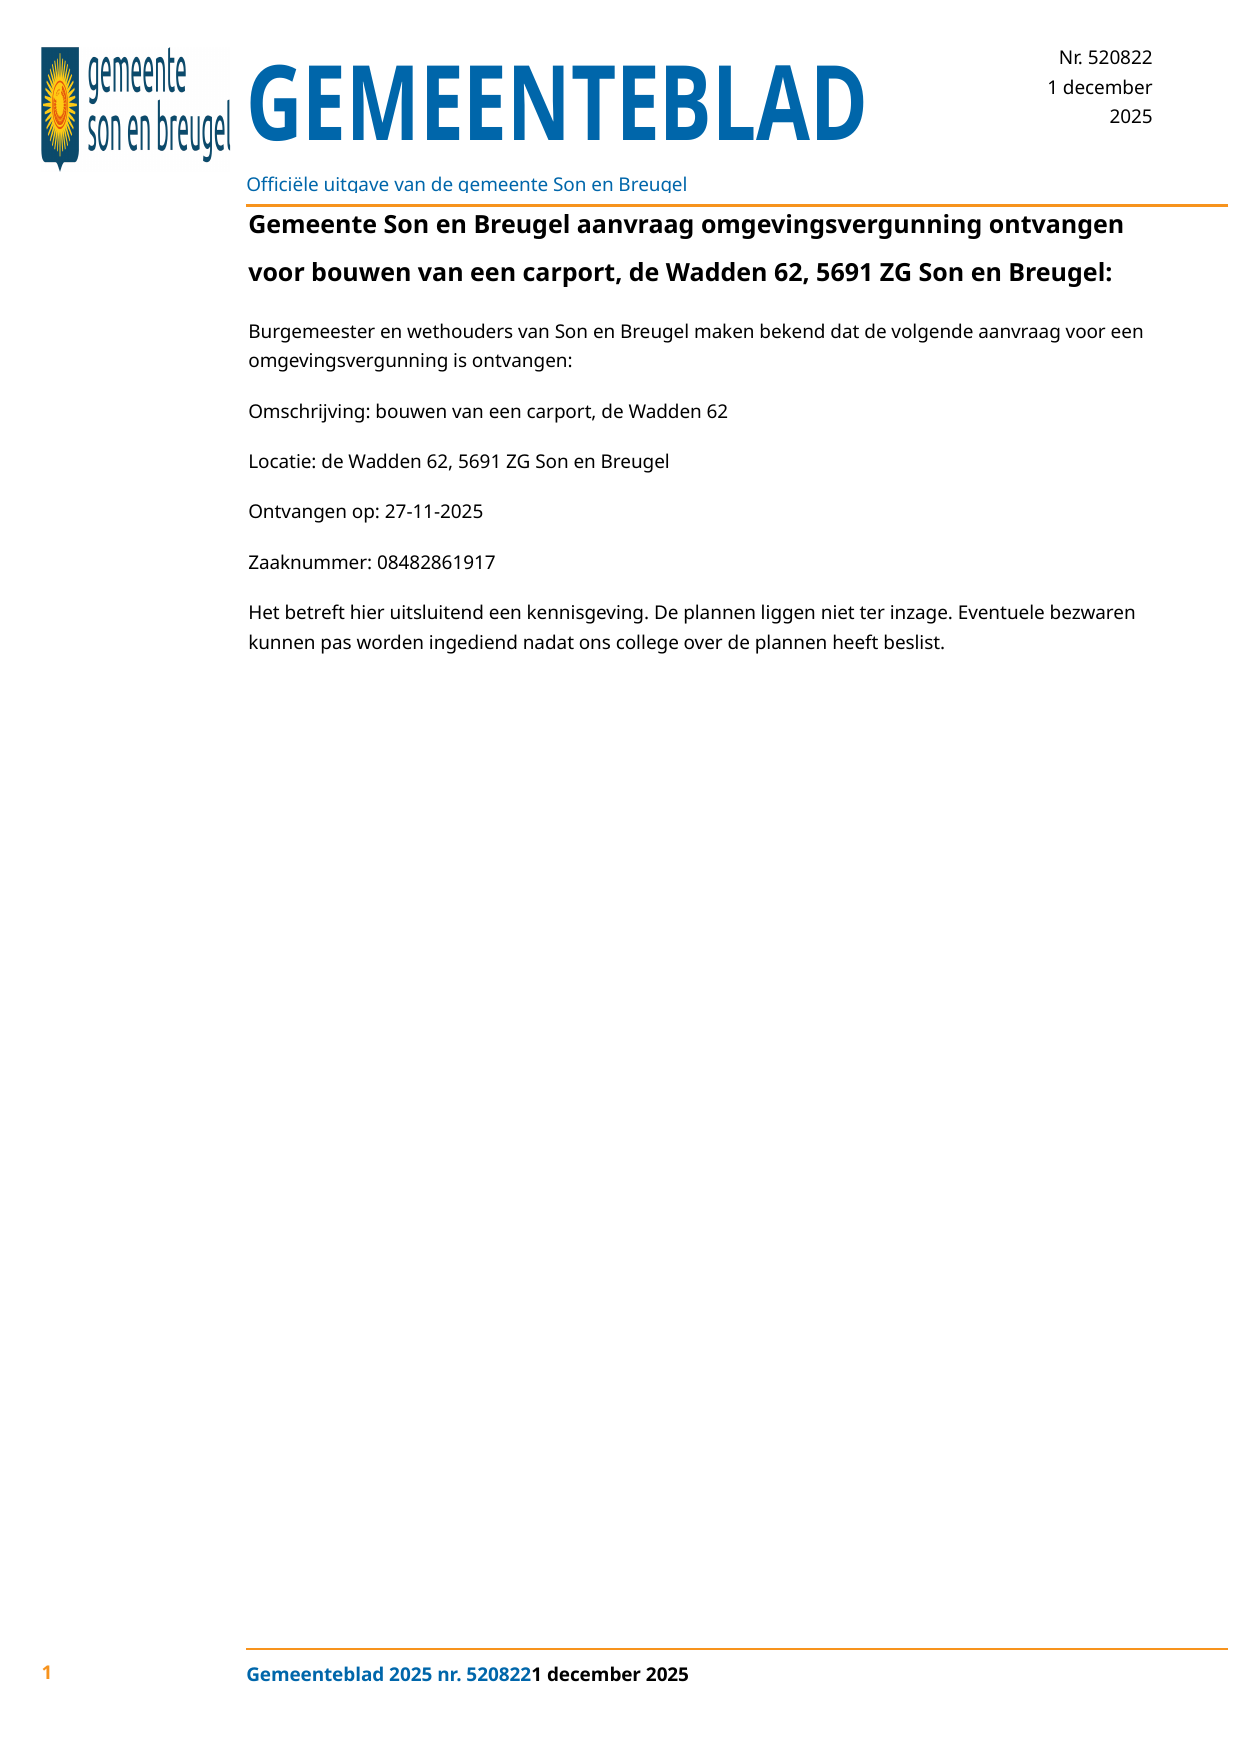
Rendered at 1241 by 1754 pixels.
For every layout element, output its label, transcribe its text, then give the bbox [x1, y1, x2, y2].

text Gemeente Son en Breugel aanvraag omgevingsvergunning ontvangen voor bouwen van een carport, de Wadden 62, 5691 ZG Son en Breugel: [248, 207, 1152, 288]
text Ontvangen op: 27-11-2025 [248, 499, 1152, 524]
text Burgemeester en wethouders van Son en Breugel maken bekend dat de volgende aanvraag voor een omgevingsvergunning is ontvangen: [248, 318, 1152, 373]
text Omschrijving: bouwen van een carport, de Wadden 62 [248, 398, 1152, 424]
picture [41, 47, 231, 172]
text Het betreft hier uitsluitend een kennisgeving. De plannen liggen niet ter inzage. Eventuele bezwaren kunnen pas worden ingediend nadat ons college over de plannen heeft beslist. [248, 599, 1152, 655]
text Zaaknummer: 08482861917 [248, 549, 1152, 575]
text Locatie: de Wadden 62, 5691 ZG Son en Breugel [248, 448, 1152, 474]
